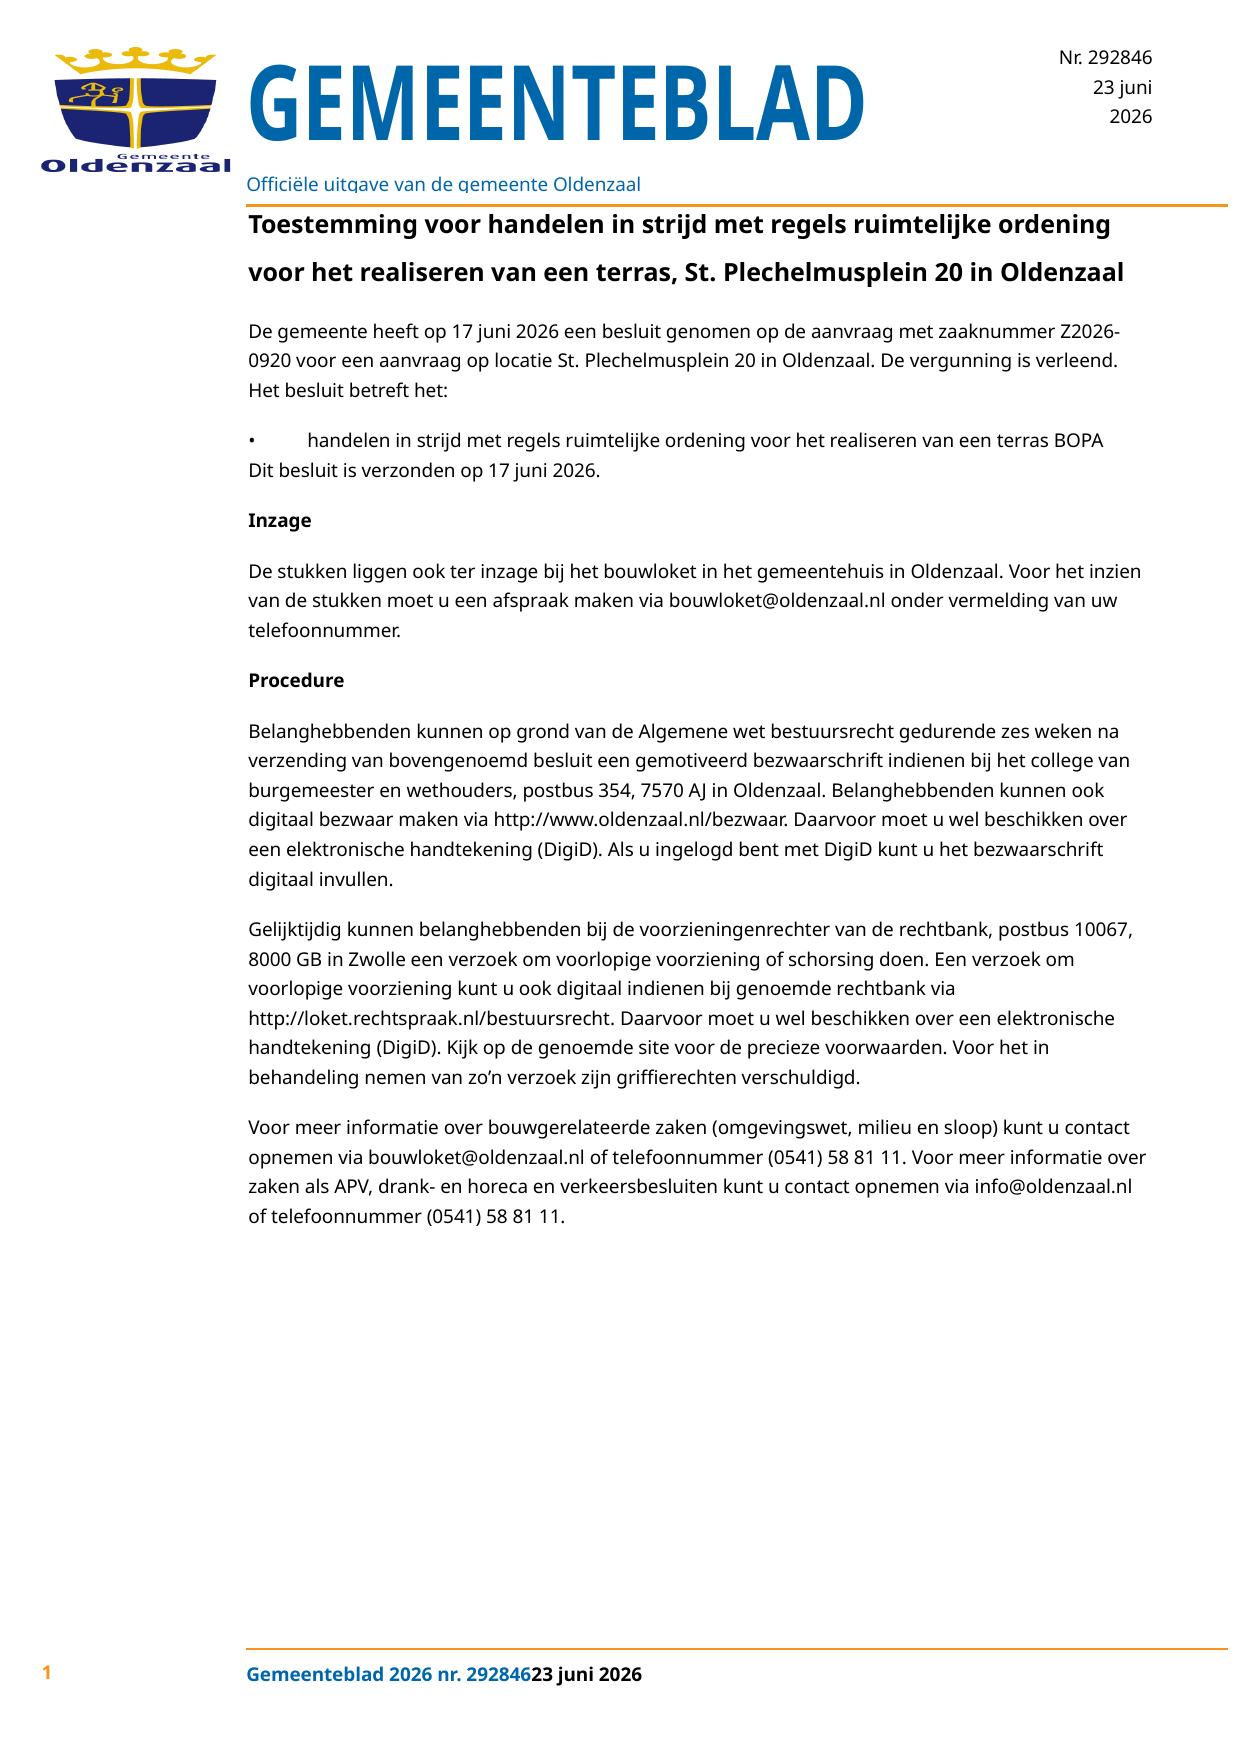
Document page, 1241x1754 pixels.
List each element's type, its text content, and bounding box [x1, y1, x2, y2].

text Dit besluit is verzonden op 17 juni 2026. [248, 457, 1152, 483]
picture [41, 47, 231, 172]
text Belanghebbenden kunnen op grond van de Algemene wet bestuursrecht gedurende zes weken na verzending van bovengenoemd besluit een gemotiveerd bezwaarschrift indienen bij het college van burgemeester en wethouders, postbus 354, 7570 AJ in Oldenzaal. Belanghebbenden kunnen ook digitaal bezwaar maken via http://www.oldenzaal.nl/bezwaar. Daarvoor moet u wel beschikken over een elektronische handtekening (DigiD). Als u ingelogd bent met DigiD kunt u het bezwaarschrift digitaal invullen. [248, 718, 1152, 892]
text Inzage [248, 507, 1152, 533]
text De stukken liggen ook ter inzage bij het bouwloket in het gemeentehuis in Oldenzaal. Voor het inzien van de stukken moet u een afspraak maken via bouwloket@oldenzaal.nl onder vermelding van uw telefoonnummer. [248, 558, 1152, 643]
text Voor meer informatie over bouwgerelateerde zaken (omgevingswet, milieu en sloop) kunt u contact opnemen via bouwloket@oldenzaal.nl of telefoonnummer (0541) 58 81 11. Voor meer informatie over zaken als APV, drank- en horeca en verkeersbesluiten kunt u contact opnemen via info@oldenzaal.nl of telefoonnummer (0541) 58 81 11. [248, 1114, 1152, 1229]
text De gemeente heeft op 17 juni 2026 een besluit genomen op de aanvraag met zaaknummer Z2026-0920 voor een aanvraag op locatie St. Plechelmusplein 20 in Oldenzaal. De vergunning is verleend. Het besluit betreft het: [248, 318, 1152, 403]
text Toestemming voor handelen in strijd met regels ruimtelijke ordening voor het realiseren van een terras, St. Plechelmusplein 20 in Oldenzaal [248, 207, 1152, 288]
list handelen in strijd met regels ruimtelijke ordening voor het realiseren van een terras BOPA [248, 427, 1152, 453]
text Gelijktijdig kunnen belanghebbenden bij de voorzieningenrechter van de rechtbank, postbus 10067, 8000 GB in Zwolle een verzoek om voorlopige voorziening of schorsing doen. Een verzoek om voorlopige voorziening kunt u ook digitaal indienen bij genoemde rechtbank via http://loket.rechtspraak.nl/bestuursrecht. Daarvoor moet u wel beschikken over een elektronische handtekening (DigiD). Kijk op de genoemde site voor de precieze voorwaarden. Voor het in behandeling nemen van zo’n verzoek zijn griffierechten verschuldigd. [248, 916, 1152, 1090]
text Procedure [248, 667, 1152, 693]
